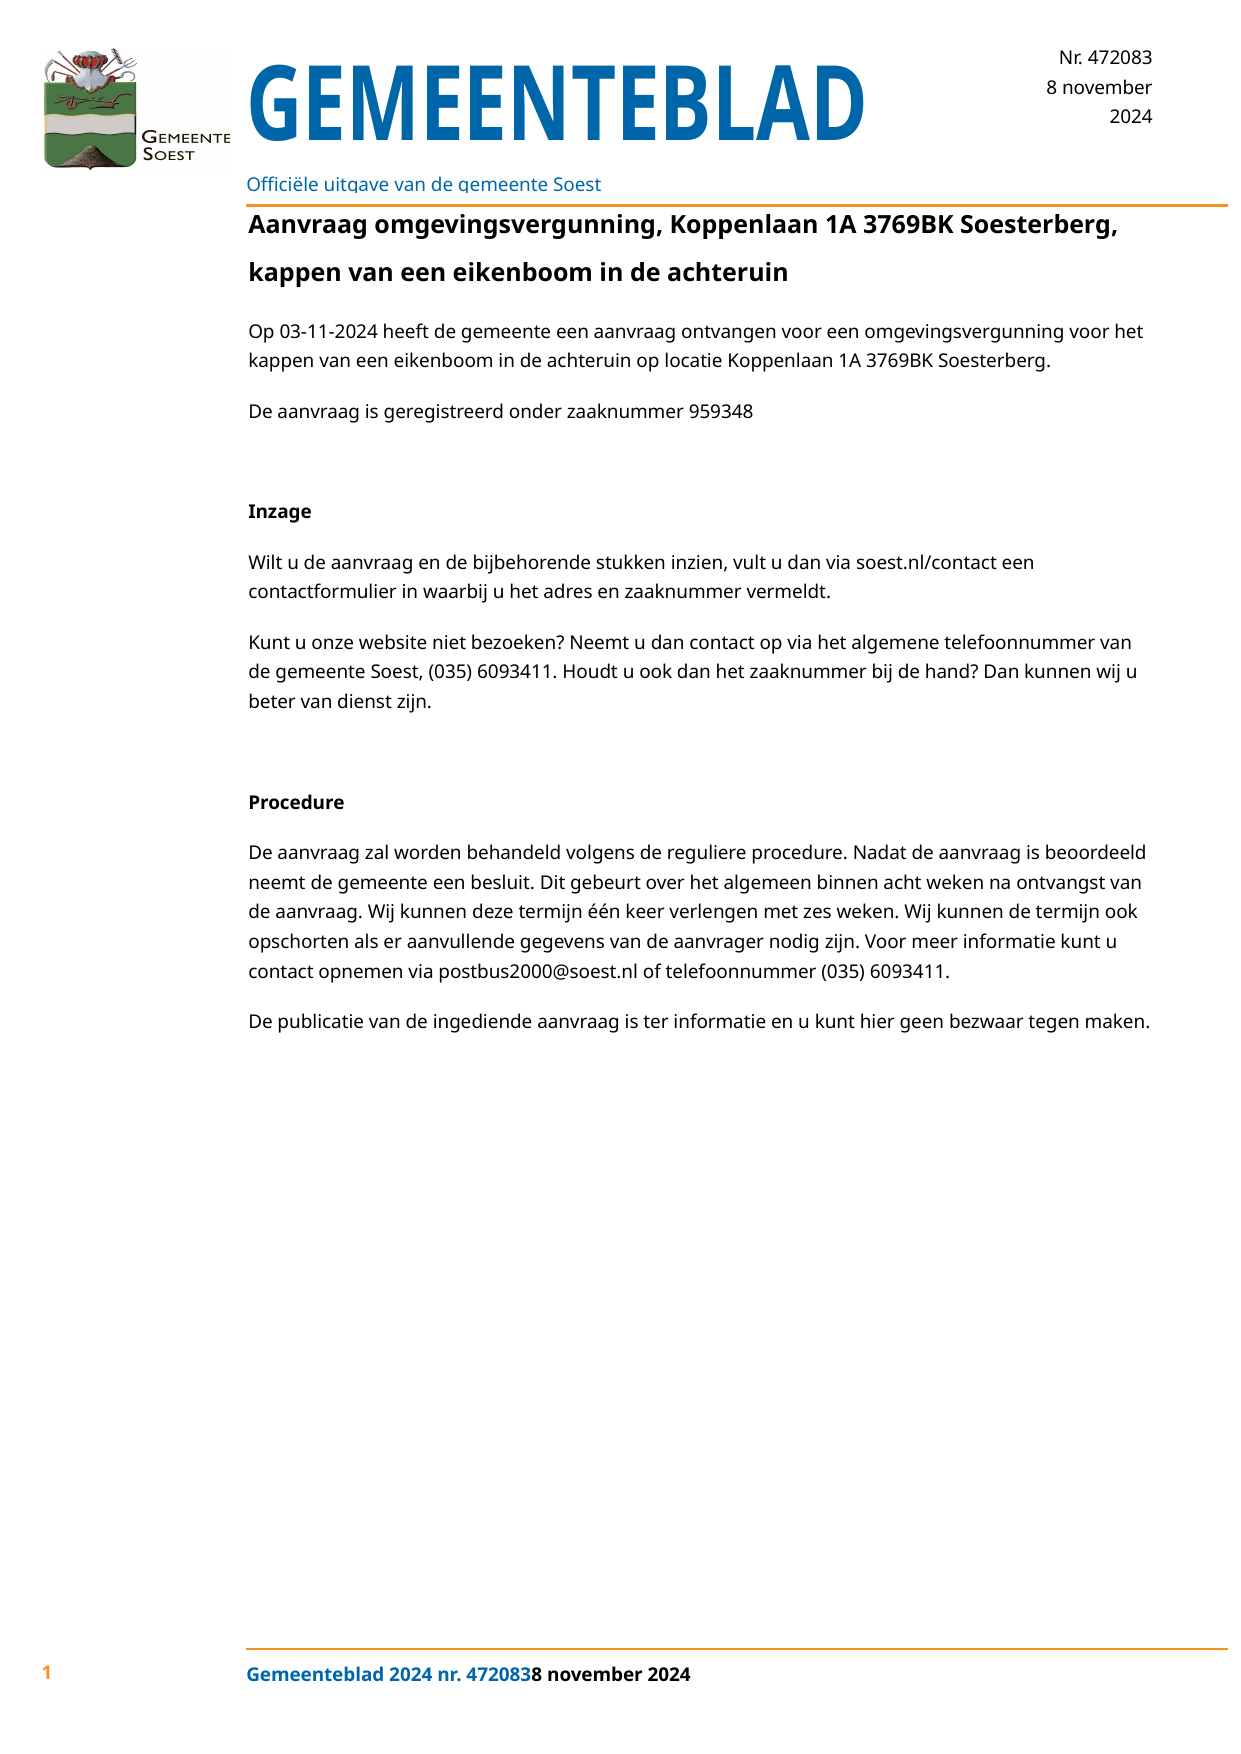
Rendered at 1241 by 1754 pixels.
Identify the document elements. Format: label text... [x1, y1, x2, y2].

picture [41, 47, 231, 172]
text De aanvraag is geregistreerd onder zaaknummer 959348 [248, 398, 1152, 424]
text Kunt u onze website niet bezoeken? Neemt u dan contact op via het algemene telefoonnummer van de gemeente Soest, (035) 6093411. Houdt u ook dan het zaaknummer bij de hand? Dan kunnen wij u beter van dienst zijn. [248, 629, 1152, 714]
text Op 03-11-2024 heeft de gemeente een aanvraag ontvangen voor een omgevingsvergunning voor het kappen van een eikenboom in de achteruin op locatie Koppenlaan 1A 3769BK Soesterberg. [248, 318, 1152, 373]
text De aanvraag zal worden behandeld volgens de reguliere procedure. Nadat de aanvraag is beoordeeld neemt de gemeente een besluit. Dit gebeurt over het algemeen binnen acht weken na ontvangst van de aanvraag. Wij kunnen deze termijn één keer verlengen met zes weken. Wij kunnen de termijn ook opschorten als er aanvullende gegevens van de aanvrager nodig zijn. Voor meer informatie kunt u contact opnemen via postbus2000@soest.nl of telefoonnummer (035) 6093411. [248, 839, 1152, 984]
text Aanvraag omgevingsvergunning, Koppenlaan 1A 3769BK Soesterberg, kappen van een eikenboom in de achteruin [248, 207, 1152, 288]
text De publicatie van de ingediende aanvraag is ter informatie en u kunt hier geen bezwaar tegen maken. [248, 1008, 1152, 1034]
text Procedure [248, 789, 1152, 815]
text Wilt u de aanvraag en de bijbehorende stukken inzien, vult u dan via soest.nl/contact een contactformulier in waarbij u het adres en zaaknummer vermeldt. [248, 549, 1152, 604]
text Inzage [248, 499, 1152, 524]
